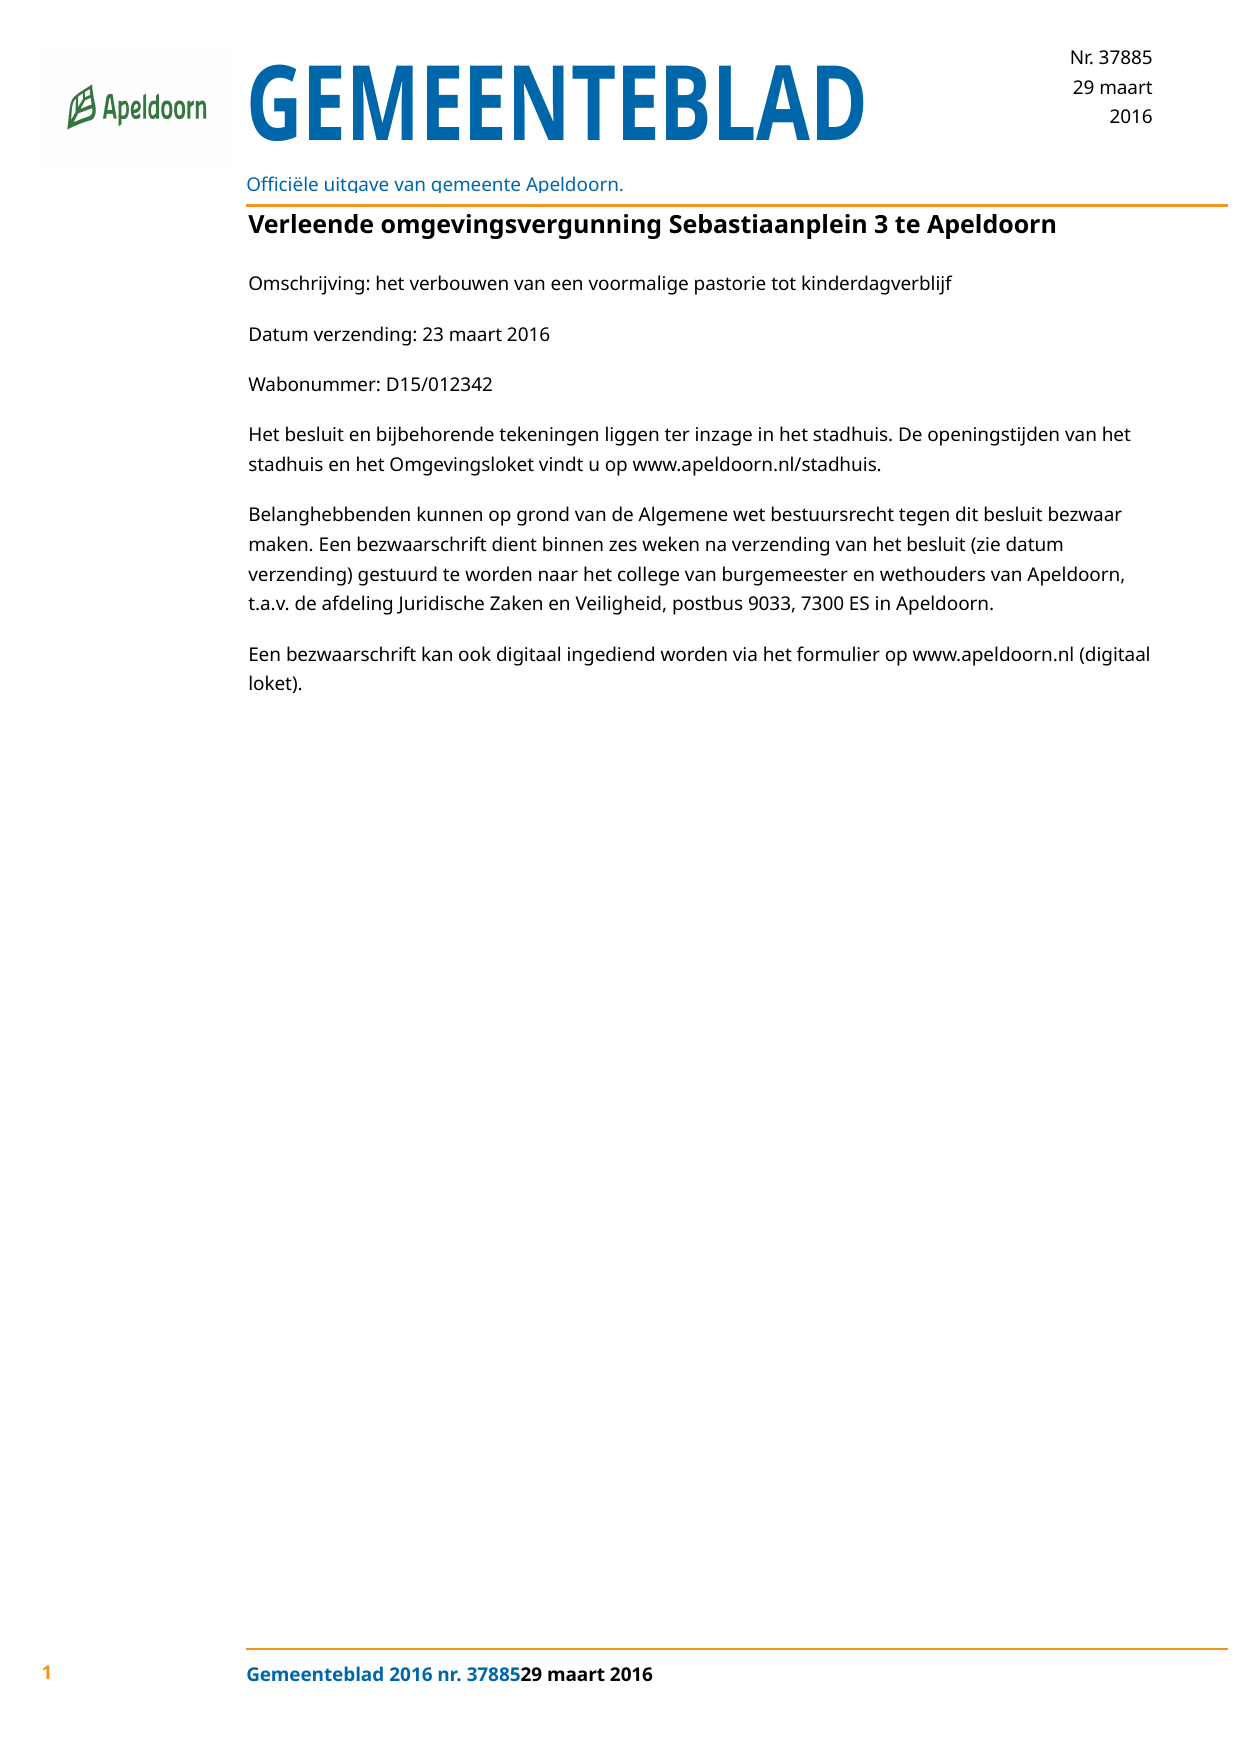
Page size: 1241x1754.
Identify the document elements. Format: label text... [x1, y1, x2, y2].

text Verleende omgevingsvergunning Sebastiaanplein 3 te Apeldoorn [248, 207, 1152, 241]
text Datum verzending: 23 maart 2016 [248, 321, 1152, 346]
text Wabonummer: D15/012342 [248, 371, 1152, 397]
text Het besluit en bijbehorende tekeningen liggen ter inzage in het stadhuis. De openingstijden van het stadhuis en het Omgevingsloket vindt u op www.apeldoorn.nl/stadhuis. [248, 422, 1152, 477]
picture [41, 47, 231, 172]
text Belanghebbenden kunnen op grond van de Algemene wet bestuursrecht tegen dit besluit bezwaar maken. Een bezwaarschrift dient binnen zes weken na verzending van het besluit (zie datum verzending) gestuurd te worden naar het college van burgemeester en wethouders van Apeldoorn, t.a.v. de afdeling Juridische Zaken en Veiligheid, postbus 9033, 7300 ES in Apeldoorn. [248, 502, 1152, 616]
text Een bezwaarschrift kan ook digitaal ingediend worden via het formulier op www.apeldoorn.nl (digitaal loket). [248, 641, 1152, 696]
text Omschrijving: het verbouwen van een voormalige pastorie tot kinderdagverblijf [248, 270, 1152, 296]
